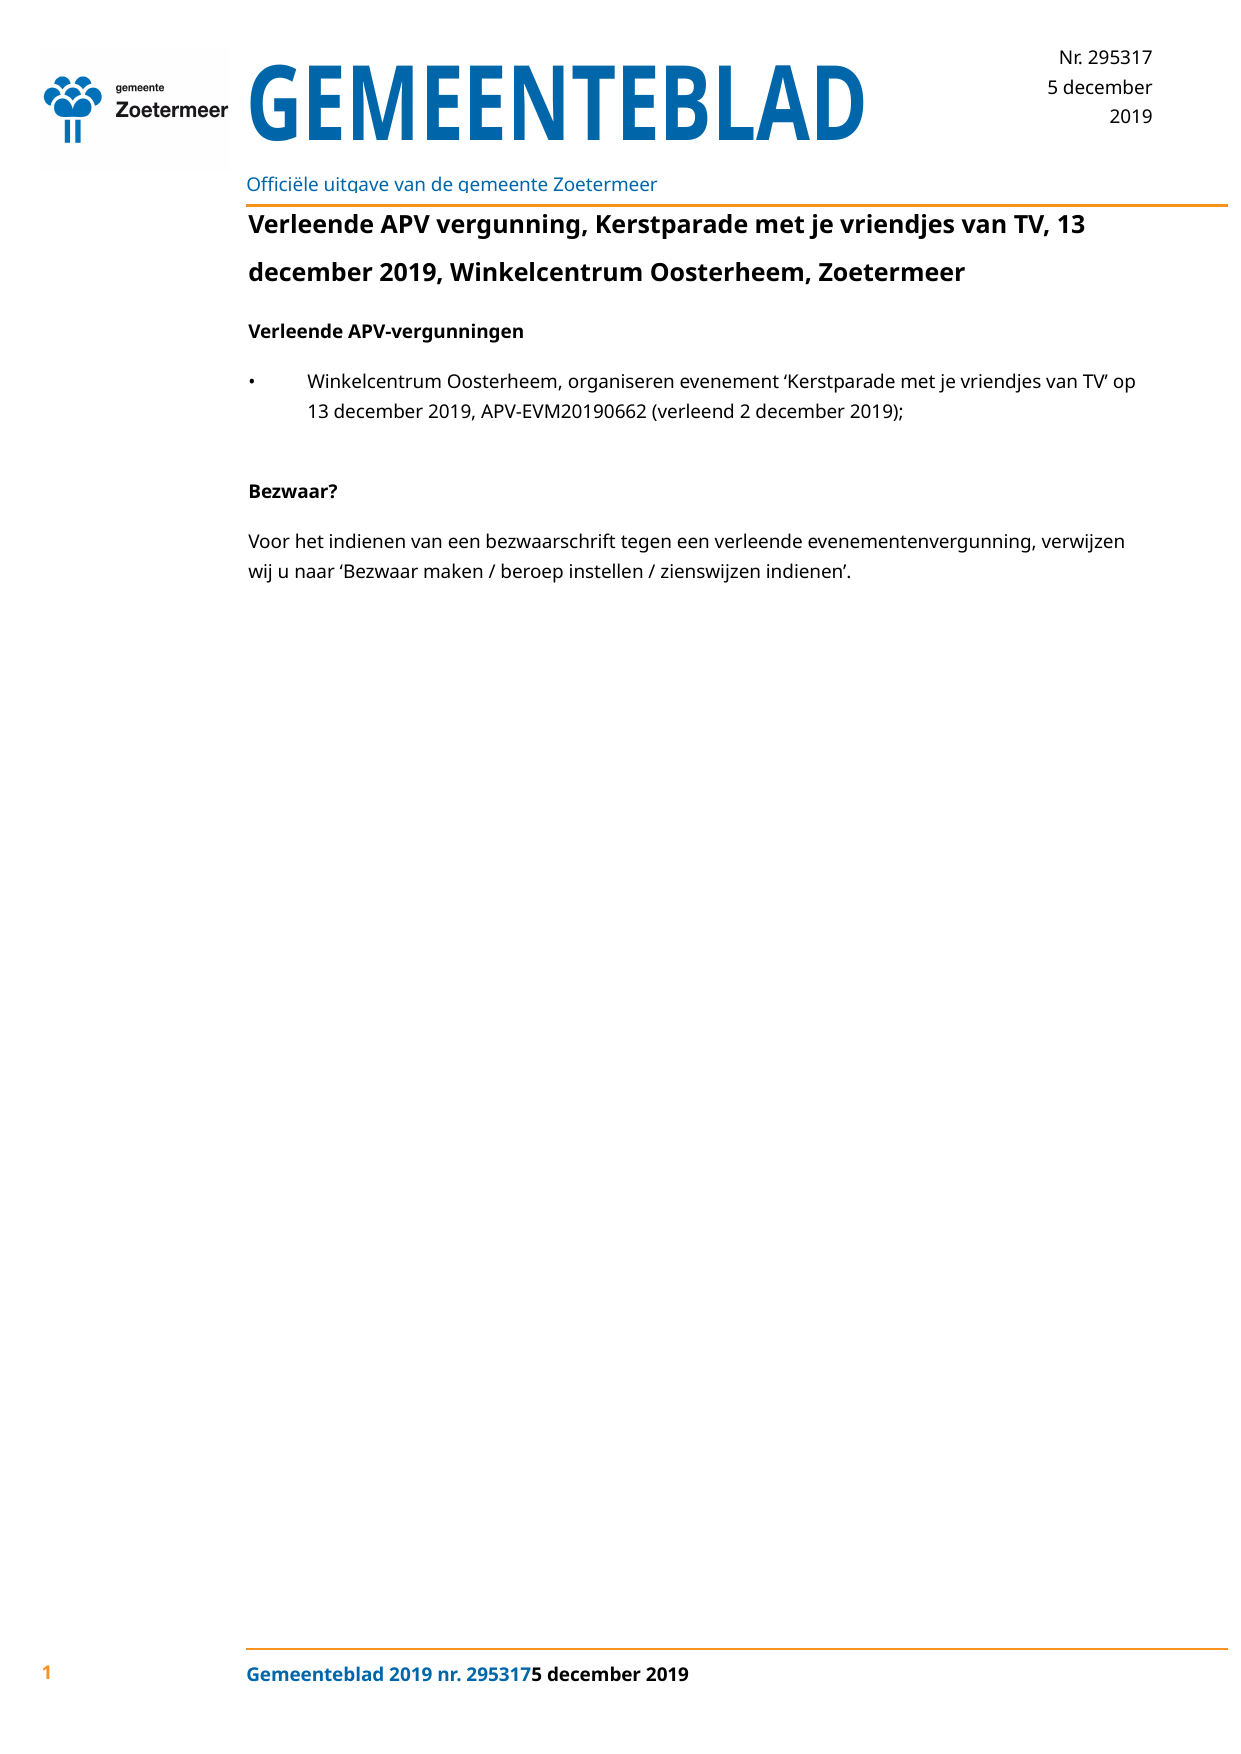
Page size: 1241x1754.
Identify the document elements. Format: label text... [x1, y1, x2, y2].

text Verleende APV-vergunningen [248, 318, 1152, 344]
text Voor het indienen van een bezwaarschrift tegen een verleende evenementenvergunning, verwijzen wij u naar ‘Bezwaar maken / beroep instellen / zienswijzen indienen’. [248, 528, 1152, 584]
text Bezwaar? [248, 478, 1152, 504]
text Verleende APV vergunning, Kerstparade met je vriendjes van TV, 13 december 2019, Winkelcentrum Oosterheem, Zoetermeer [248, 207, 1152, 288]
list Winkelcentrum Oosterheem, organiseren evenement ‘Kerstparade met je vriendjes van TV’ op 13 december 2019, APV-EVM20190662 (verleend 2 december 2019); [248, 368, 1152, 424]
picture [41, 47, 231, 172]
